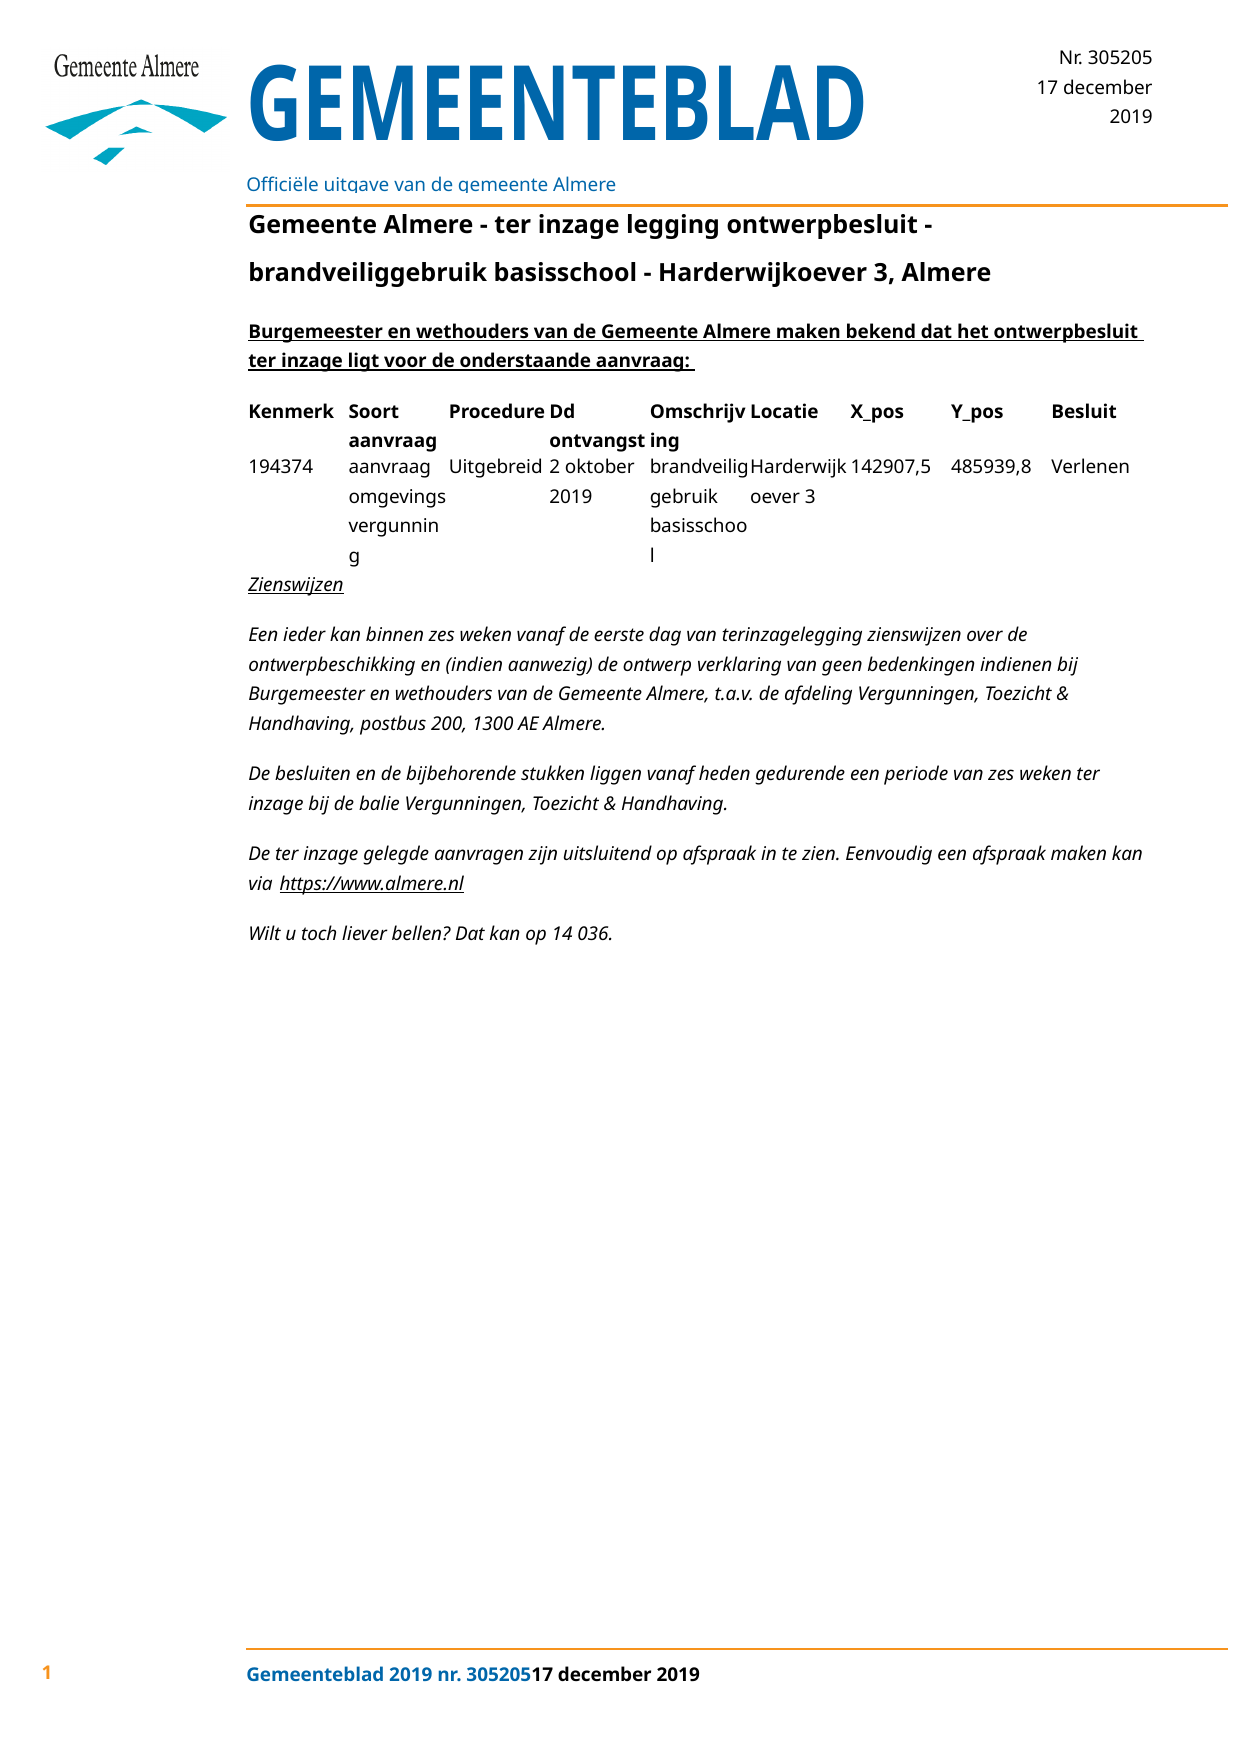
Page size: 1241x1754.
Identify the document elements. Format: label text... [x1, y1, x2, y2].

table_cell 485939,8 [951, 453, 1051, 568]
table_header Locatie [750, 398, 850, 453]
table_header Y_pos [951, 398, 1051, 453]
text Wilt u toch liever bellen? Dat kan op 14 036. [248, 921, 1152, 946]
table_header Kenmerk [248, 398, 348, 453]
text Burgemeester en wethouders van de Gemeente Almere maken bekend dat het ontwerpbesluit ter inzage ligt voor de onderstaande aanvraag: [248, 318, 1152, 373]
text De ter inzage gelegde aanvragen zijn uitsluitend op afspraak in te zien. Eenvoudig een afspraak maken kan via https://www.almere.nl [248, 841, 1152, 896]
table_header Besluit [1051, 398, 1152, 453]
table_header Omschrijving [650, 398, 750, 453]
table_cell aanvraag omgevingsvergunning [348, 453, 449, 568]
table_header X_pos [850, 398, 951, 453]
table_header Soort aanvraag [348, 398, 449, 453]
text De besluiten en de bijbehorende stukken liggen vanaf heden gedurende een periode van zes weken ter inzage bij de balie Vergunningen, Toezicht & Handhaving. [248, 761, 1152, 816]
table_cell 194374 [248, 453, 348, 568]
table_header Procedure [449, 398, 549, 453]
text Gemeente Almere - ter inzage legging ontwerpbesluit - brandveiliggebruik basisschool - Harderwijkoever 3, Almere [248, 207, 1152, 288]
table_cell brandveiliggebruik basisschool [650, 453, 750, 568]
table_cell Harderwijkoever 3 [750, 453, 850, 568]
table_cell Uitgebreid [449, 453, 549, 568]
table_cell 2 oktober 2019 [549, 453, 649, 568]
table_cell Verlenen [1051, 453, 1152, 568]
text Een ieder kan binnen zes weken vanaf de eerste dag van terinzagelegging zienswijzen over de ontwerpbeschikking en (indien aanwezig) de ontwerp verklaring van geen bedenkingen indienen bij Burgemeester en wethouders van de Gemeente Almere, t.a.v. de afdeling Vergunningen, Toezicht & Handhaving, postbus 200, 1300 AE Almere. [248, 621, 1152, 736]
picture [41, 47, 231, 172]
text Zienswijzen [248, 571, 1152, 597]
table_cell 142907,5 [850, 453, 951, 568]
table_header Dd ontvangst [549, 398, 649, 453]
